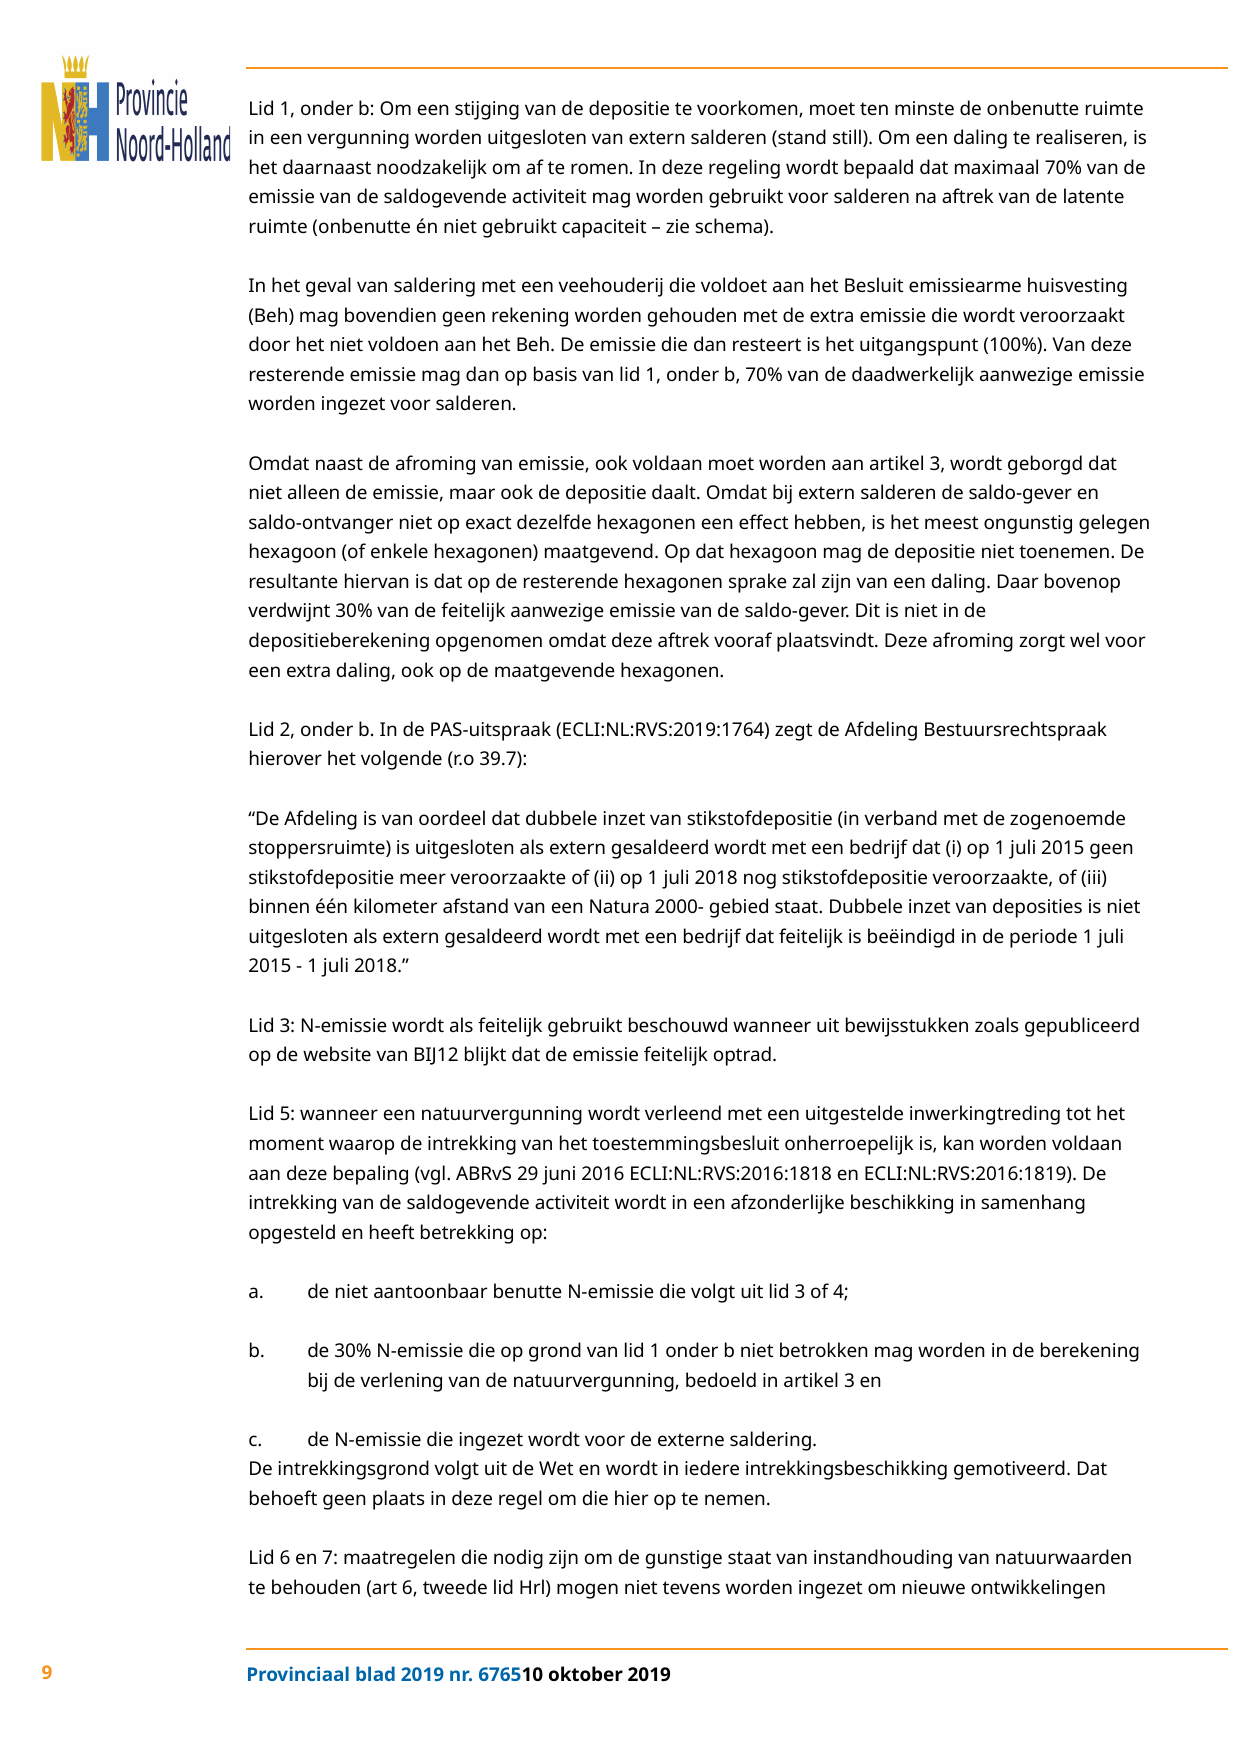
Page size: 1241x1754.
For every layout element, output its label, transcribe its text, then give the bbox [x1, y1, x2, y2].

text Omdat naast de afroming van emissie, ook voldaan moet worden aan artikel 3, wordt geborgd dat niet alleen de emissie, maar ook de depositie daalt. Omdat bij extern salderen de saldo-gever en saldo-ontvanger niet op exact dezelfde hexagonen een effect hebben, is het meest ongunstig gelegen hexagoon (of enkele hexagonen) maatgevend. Op dat hexagoon mag de depositie niet toenemen. De resultante hiervan is dat op de resterende hexagonen sprake zal zijn van een daling. Daar bovenop verdwijnt 30% van de feitelijk aanwezige emissie van de saldo-gever. Dit is niet in de depositieberekening opgenomen omdat deze aftrek vooraf plaatsvindt. Deze afroming zorgt wel voor een extra daling, ook op de maatgevende hexagonen. [248, 450, 1152, 683]
picture [41, 47, 231, 172]
text Lid 2, onder b. In de PAS-uitspraak (ECLI:NL:RVS:2019:1764) zegt de Afdeling Bestuursrechtspraak hierover het volgende (r.o 39.7): [248, 716, 1152, 771]
text In het geval van saldering met een veehouderij die voldoet aan het Besluit emissiearme huisvesting (Beh) mag bovendien geen rekening worden gehouden met de extra emissie die wordt veroorzaakt door het niet voldoen aan het Beh. De emissie die dan resteert is het uitgangspunt (100%). Van deze resterende emissie mag dan op basis van lid 1, onder b, 70% van de daadwerkelijk aanwezige emissie worden ingezet voor salderen. [248, 272, 1152, 416]
list de N-emissie die ingezet wordt voor de externe saldering. [248, 1426, 1152, 1452]
list de 30% N-emissie die op grond van lid 1 onder b niet betrokken mag worden in de berekening bij de verlening van de natuurvergunning, bedoeld in artikel 3 en [248, 1337, 1152, 1393]
text Lid 1, onder b: Om een stijging van de depositie te voorkomen, moet ten minste de onbenutte ruimte in een vergunning worden uitgesloten van extern salderen (stand still). Om een daling te realiseren, is het daarnaast noodzakelijk om af te romen. In deze regeling wordt bepaald dat maximaal 70% van de emissie van de saldogevende activiteit mag worden gebruikt voor salderen na aftrek van de latente ruimte (onbenutte én niet gebruikt capaciteit – zie schema). [248, 95, 1152, 239]
list de niet aantoonbaar benutte N-emissie die volgt uit lid 3 of 4; [248, 1278, 1152, 1304]
text De intrekkingsgrond volgt uit de Wet en wordt in iedere intrekkingsbeschikking gemotiveerd. Dat behoeft geen plaats in deze regel om die hier op te nemen. [248, 1456, 1152, 1511]
text Lid 3: N-emissie wordt als feitelijk gebruikt beschouwd wanneer uit bewijsstukken zoals gepubliceerd op de website van BIJ12 blijkt dat de emissie feitelijk optrad. [248, 1012, 1152, 1067]
text Lid 6 en 7: maatregelen die nodig zijn om de gunstige staat van instandhouding van natuurwaarden te behouden (art 6, tweede lid Hrl) mogen niet tevens worden ingezet om nieuwe ontwikkelingen [248, 1544, 1152, 1600]
text “De Afdeling is van oordeel dat dubbele inzet van stikstofdepositie (in verband met de zogenoemde stoppersruimte) is uitgesloten als extern gesaldeerd wordt met een bedrijf dat (i) op 1 juli 2015 geen stikstofdepositie meer veroorzaakte of (ii) op 1 juli 2018 nog stikstofdepositie veroorzaakte, of (iii) binnen één kilometer afstand van een Natura 2000- gebied staat. Dubbele inzet van deposities is niet uitgesloten als extern gesaldeerd wordt met een bedrijf dat feitelijk is beëindigd in de periode 1 juli 2015 - 1 juli 2018.” [248, 805, 1152, 978]
text Lid 5: wanneer een natuurvergunning wordt verleend met een uitgestelde inwerkingtreding tot het moment waarop de intrekking van het toestemmingsbesluit onherroepelijk is, kan worden voldaan aan deze bepaling (vgl. ABRvS 29 juni 2016 ECLI:NL:RVS:2016:1818 en ECLI:NL:RVS:2016:1819). De intrekking van de saldogevende activiteit wordt in een afzonderlijke beschikking in samenhang opgesteld en heeft betrekking op: [248, 1101, 1152, 1245]
